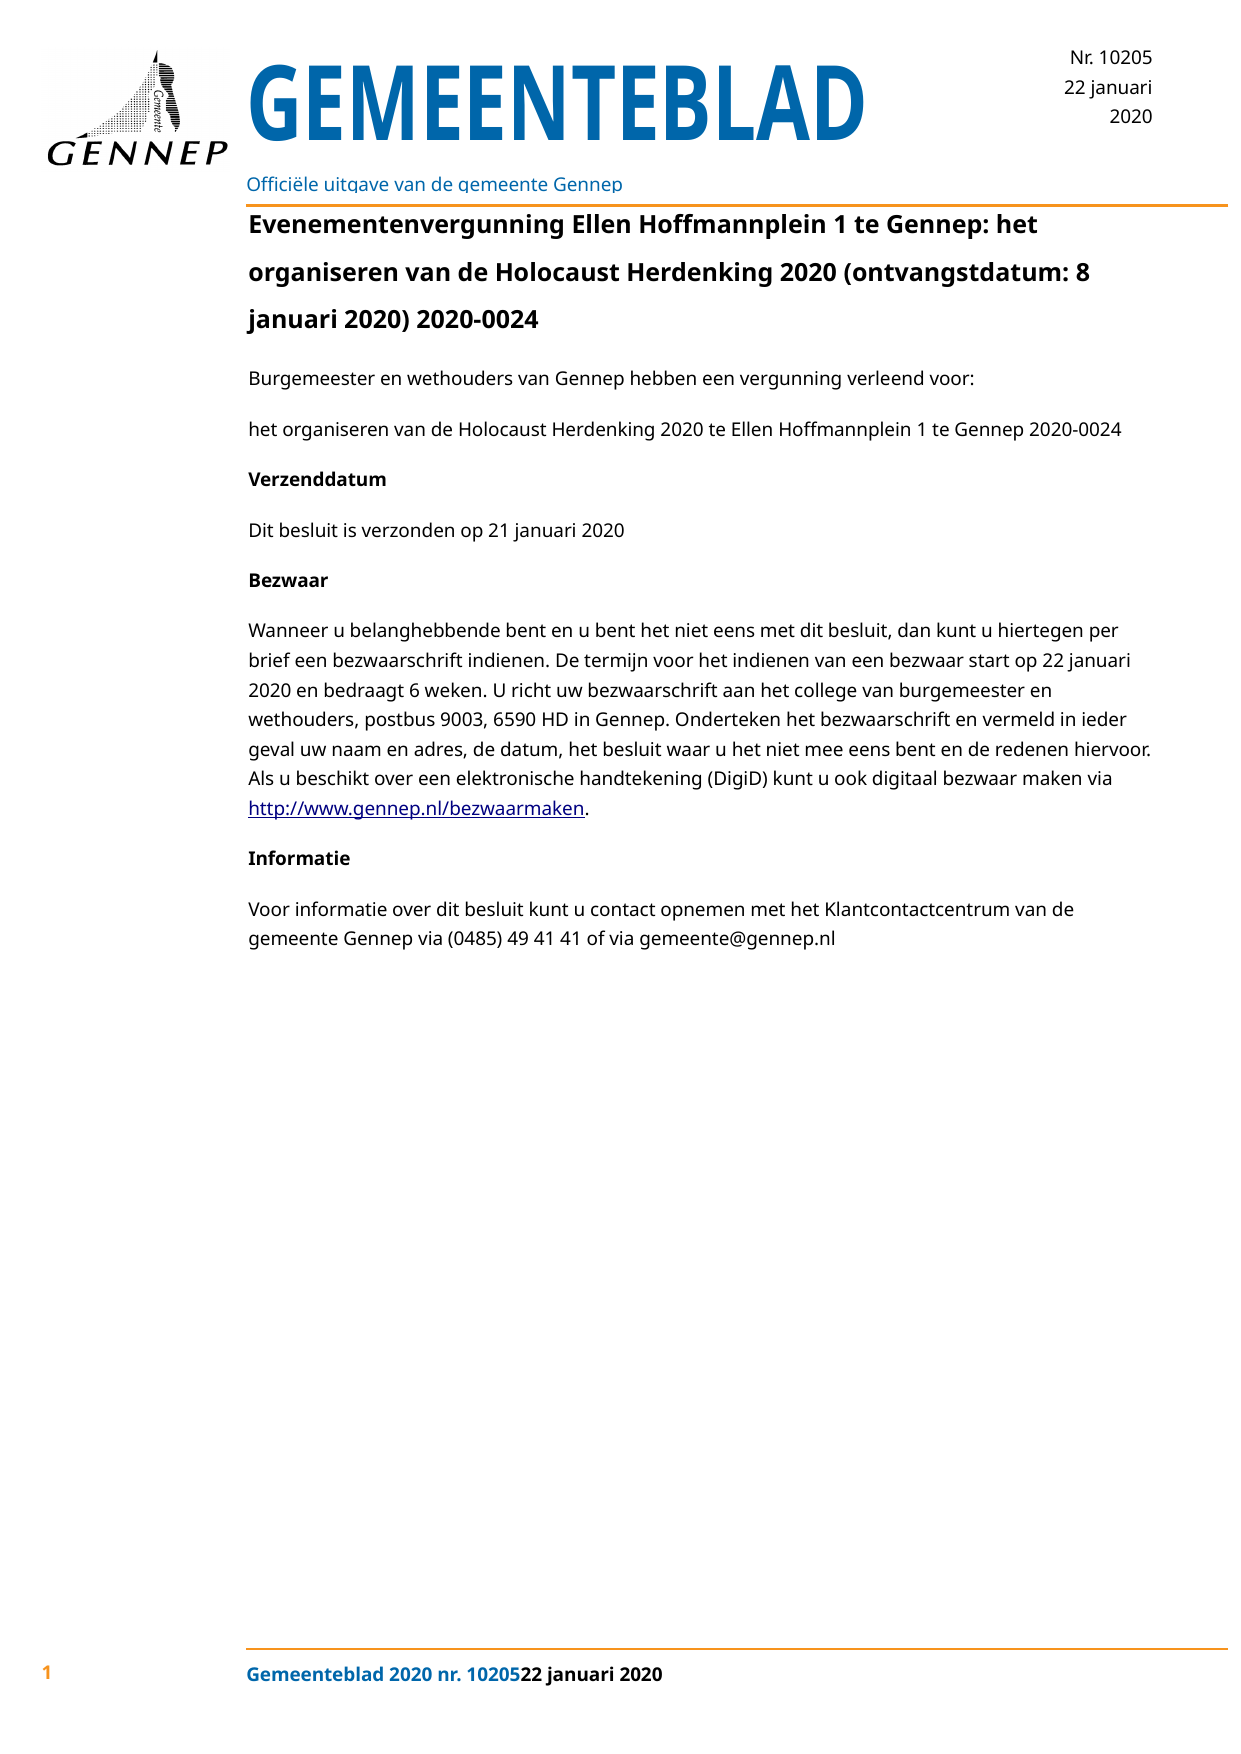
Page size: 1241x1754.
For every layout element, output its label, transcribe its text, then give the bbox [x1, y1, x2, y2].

text Wanneer u belanghebbende bent en u bent het niet eens met dit besluit, dan kunt u hiertegen per brief een bezwaarschrift indienen. De termijn voor het indienen van een bezwaar start op 22 januari 2020 en bedraagt 6 weken. U richt uw bezwaarschrift aan het college van burgemeester en wethouders, postbus 9003, 6590 HD in Gennep. Onderteken het bezwaarschrift en vermeld in ieder geval uw naam en adres, de datum, het besluit waar u het niet mee eens bent en de redenen hiervoor. Als u beschikt over een elektronische handtekening (DigiD) kunt u ook digitaal bezwaar maken via http://www.gennep.nl/bezwaarmaken. [248, 618, 1152, 821]
text Dit besluit is verzonden op 21 januari 2020 [248, 517, 1152, 542]
text Bezwaar [248, 567, 1152, 593]
text Voor informatie over dit besluit kunt u contact opnemen met het Klantcontactcentrum van de gemeente Gennep via (0485) 49 41 41 of via gemeente@gennep.nl [248, 896, 1152, 951]
text Verzenddatum [248, 466, 1152, 492]
text het organiseren van de Holocaust Herdenking 2020 te Ellen Hoffmannplein 1 te Gennep 2020-0024 [248, 416, 1152, 442]
text Informatie [248, 846, 1152, 871]
text Evenementenvergunning Ellen Hoffmannplein 1 te Gennep: het organiseren van de Holocaust Herdenking 2020 (ontvangstdatum: 8 januari 2020) 2020-0024 [248, 207, 1152, 336]
text Burgemeester en wethouders van Gennep hebben een vergunning verleend voor: [248, 366, 1152, 391]
picture [41, 47, 231, 172]
